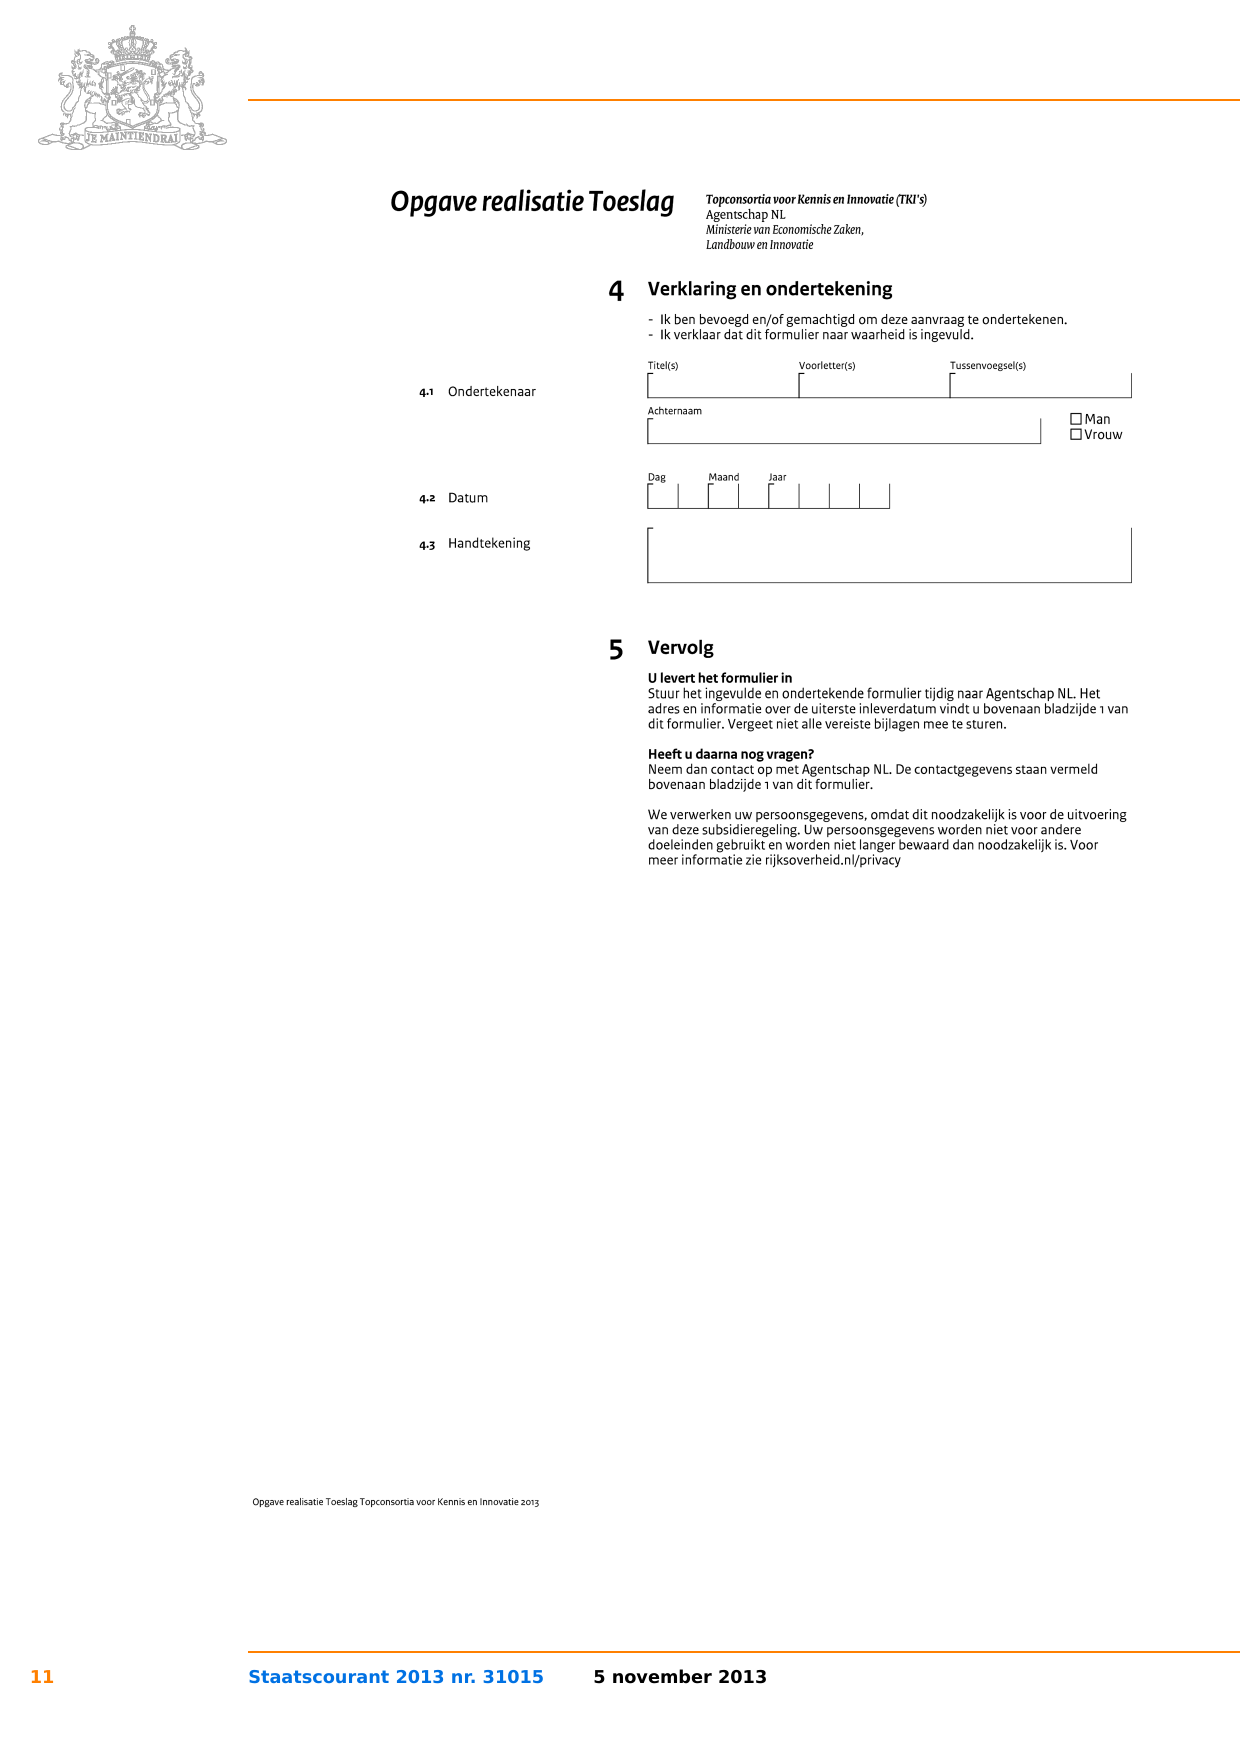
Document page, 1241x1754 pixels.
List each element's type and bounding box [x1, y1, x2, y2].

picture [38, 25, 227, 150]
picture [248, 151, 1134, 1510]
